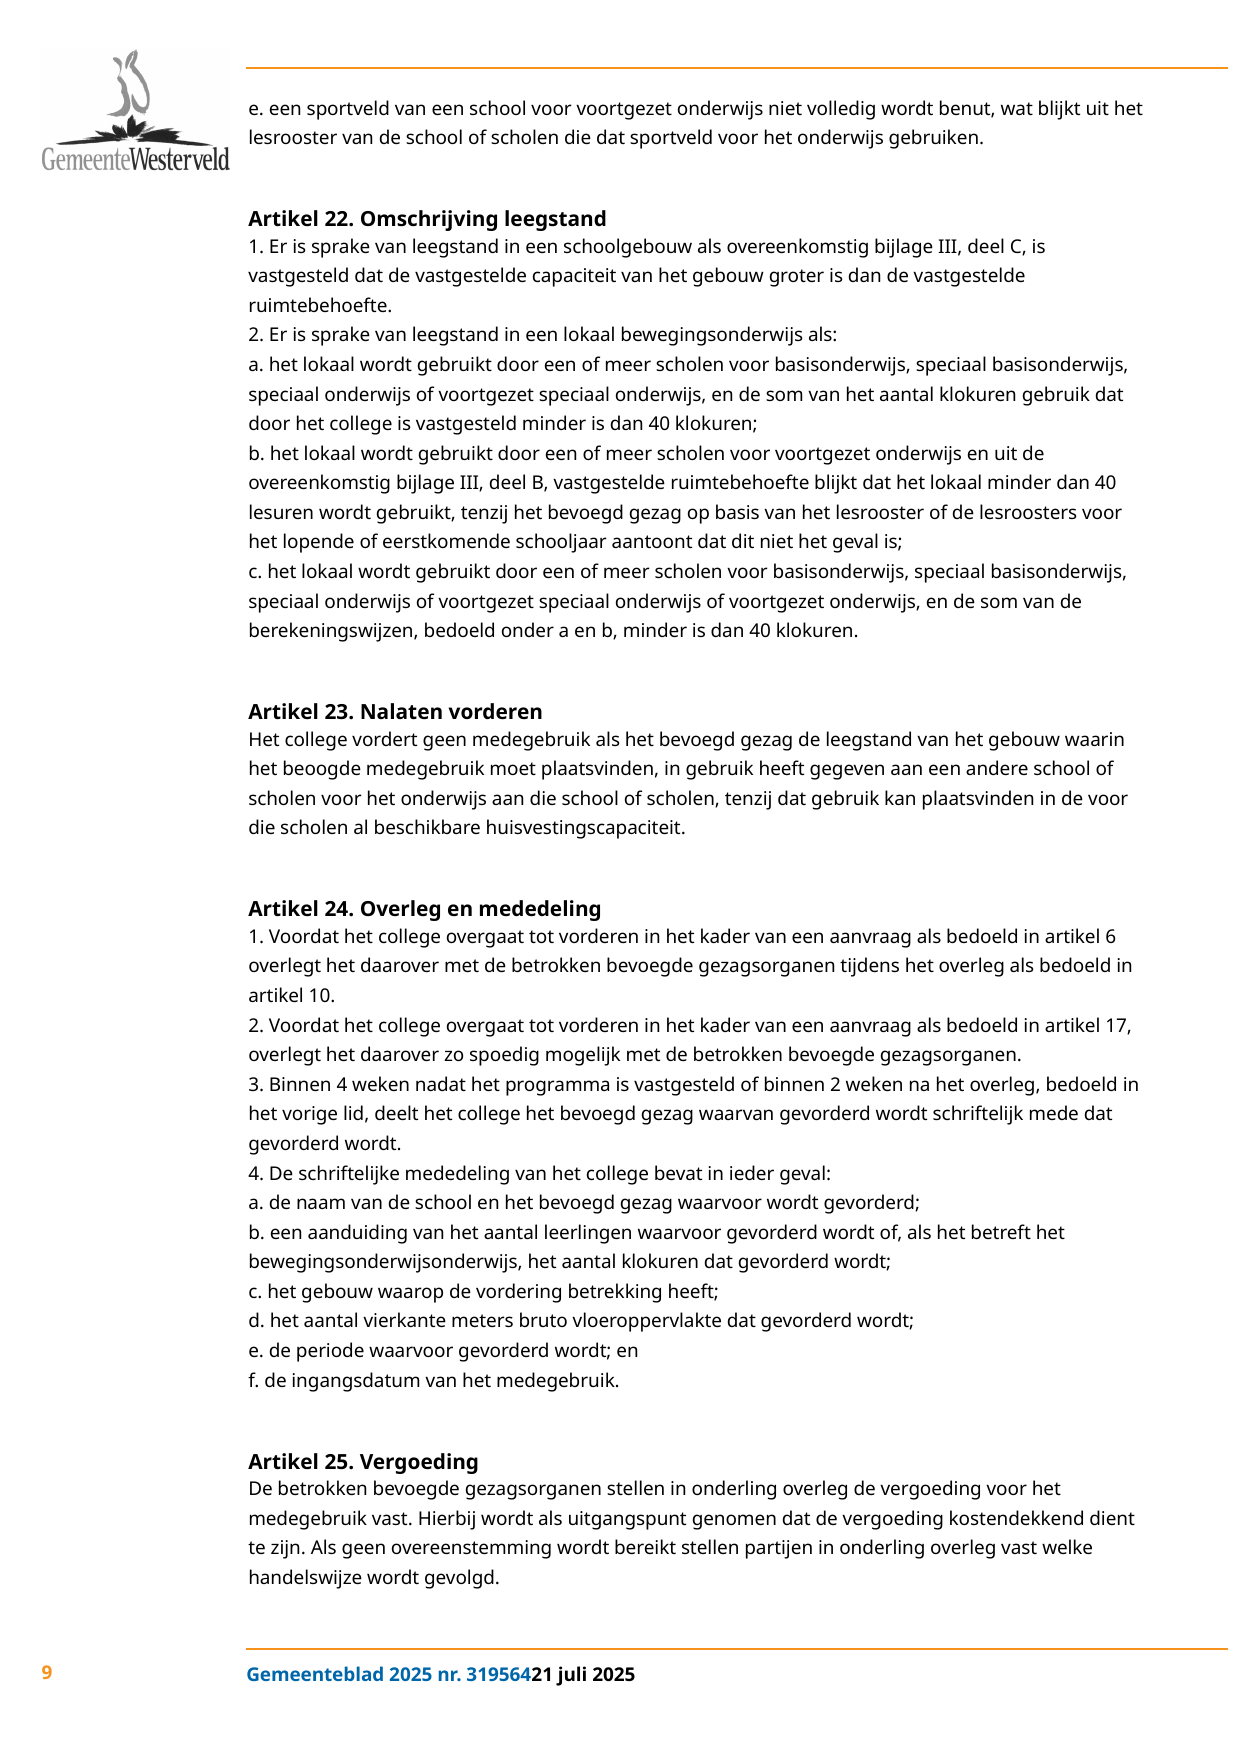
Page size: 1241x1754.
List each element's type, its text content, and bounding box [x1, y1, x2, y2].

text 4. De schriftelijke mededeling van het college bevat in ieder geval: [248, 1160, 1152, 1185]
text a. de naam van de school en het bevoegd gezag waarvoor wordt gevorderd; [248, 1189, 1152, 1215]
picture [41, 47, 231, 172]
text c. het lokaal wordt gebruikt door een of meer scholen voor basisonderwijs, speciaal basisonderwijs, speciaal onderwijs of voortgezet speciaal onderwijs of voortgezet onderwijs, en de som van de berekeningswijzen, bedoeld onder a en b, minder is dan 40 klokuren. [248, 558, 1152, 643]
text Artikel 23. Nalaten vorderen [248, 697, 1152, 726]
text f. de ingangsdatum van het medegebruik. [248, 1367, 1152, 1392]
text e. de periode waarvoor gevorderd wordt; en [248, 1337, 1152, 1363]
text 2. Er is sprake van leegstand in een lokaal bewegingsonderwijs als: [248, 322, 1152, 347]
text c. het gebouw waarop de vordering betrekking heeft; [248, 1278, 1152, 1304]
text 1. Er is sprake van leegstand in een schoolgebouw als overeenkomstig bijlage III, deel C, is vastgesteld dat de vastgestelde capaciteit van het gebouw groter is dan de vastgestelde ruimtebehoefte. [248, 233, 1152, 318]
text Het college vordert geen medegebruik als het bevoegd gezag de leegstand van het gebouw waarin het beoogde medegebruik moet plaatsvinden, in gebruik heeft gegeven aan een andere school of scholen voor het onderwijs aan die school of scholen, tenzij dat gebruik kan plaatsvinden in de voor die scholen al beschikbare huisvestingscapaciteit. [248, 726, 1152, 840]
text 3. Binnen 4 weken nadat het programma is vastgesteld of binnen 2 weken na het overleg, bedoeld in het vorige lid, deelt het college het bevoegd gezag waarvan gevorderd wordt schriftelijk mede dat gevorderd wordt. [248, 1071, 1152, 1156]
text Artikel 24. Overleg en mededeling [248, 894, 1152, 923]
text 2. Voordat het college overgaat tot vorderen in het kader van een aanvraag als bedoeld in artikel 17, overlegt het daarover zo spoedig mogelijk met de betrokken bevoegde gezagsorganen. [248, 1012, 1152, 1067]
text a. het lokaal wordt gebruikt door een of meer scholen voor basisonderwijs, speciaal basisonderwijs, speciaal onderwijs of voortgezet speciaal onderwijs, en de som van het aantal klokuren gebruik dat door het college is vastgesteld minder is dan 40 klokuren; [248, 351, 1152, 436]
text d. het aantal vierkante meters bruto vloeroppervlakte dat gevorderd wordt; [248, 1308, 1152, 1333]
text Artikel 25. Vergoeding [248, 1447, 1152, 1475]
text b. een aanduiding van het aantal leerlingen waarvoor gevorderd wordt of, als het betreft het bewegingsonderwijsonderwijs, het aantal klokuren dat gevorderd wordt; [248, 1219, 1152, 1274]
text 1. Voordat het college overgaat tot vorderen in het kader van een aanvraag als bedoeld in artikel 6 overlegt het daarover met de betrokken bevoegde gezagsorganen tijdens het overleg als bedoeld in artikel 10. [248, 923, 1152, 1008]
text b. het lokaal wordt gebruikt door een of meer scholen voor voortgezet onderwijs en uit de overeenkomstig bijlage III, deel B, vastgestelde ruimtebehoefte blijkt dat het lokaal minder dan 40 lesuren wordt gebruikt, tenzij het bevoegd gezag op basis van het lesrooster of de lesroosters voor het lopende of eerstkomende schooljaar aantoont dat dit niet het geval is; [248, 440, 1152, 554]
text e. een sportveld van een school voor voortgezet onderwijs niet volledig wordt benut, wat blijkt uit het lesrooster van de school of scholen die dat sportveld voor het onderwijs gebruiken. [248, 95, 1152, 150]
text Artikel 22. Omschrijving leegstand [248, 204, 1152, 233]
text De betrokken bevoegde gezagsorganen stellen in onderling overleg de vergoeding voor het medegebruik vast. Hierbij wordt als uitgangspunt genomen dat de vergoeding kostendekkend dient te zijn. Als geen overeenstemming wordt bereikt stellen partijen in onderling overleg vast welke handelswijze wordt gevolgd. [248, 1475, 1152, 1590]
